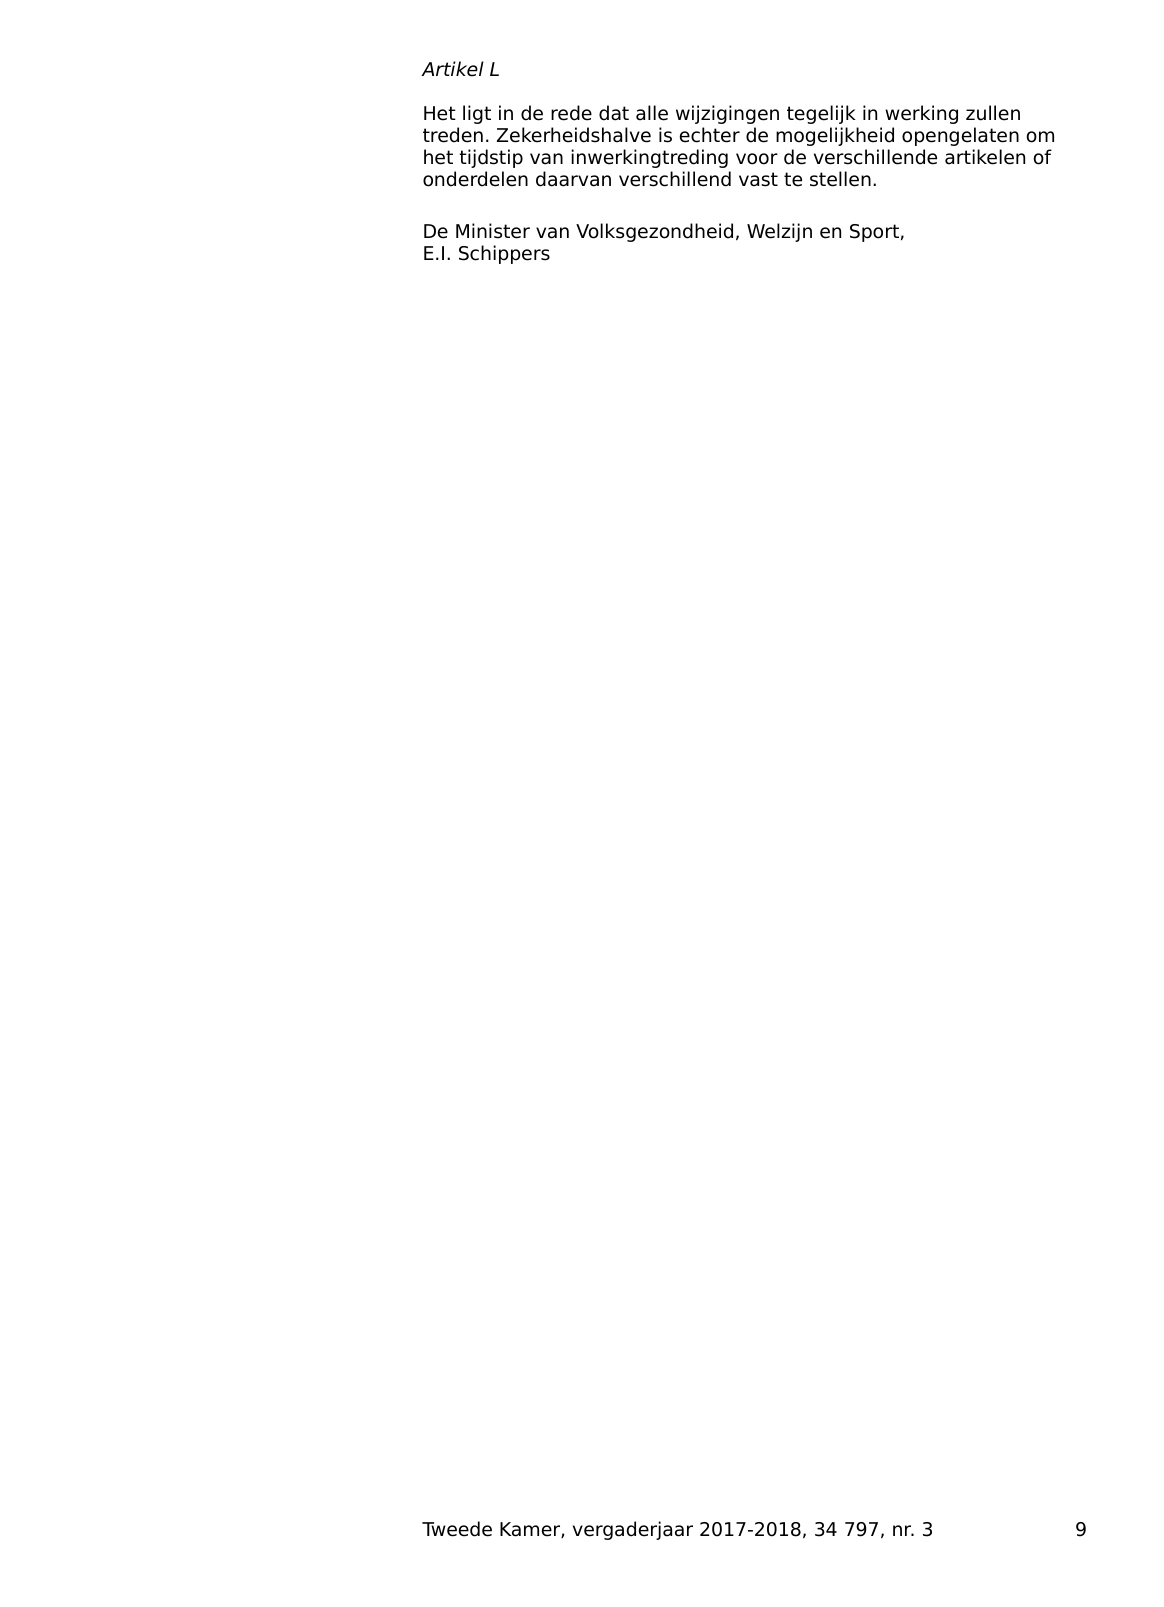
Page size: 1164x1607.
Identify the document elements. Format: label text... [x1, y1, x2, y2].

subtitle Artikel L [422, 59, 1087, 81]
text Het ligt in de rede dat alle wijzigingen tegelijk in werking zullen treden. Zekerheidshalve is echter de mogelijkheid opengelaten om het tijdstip van inwerkingtreding voor de verschillende artikelen of onderdelen daarvan verschillend vast te stellen. [422, 103, 1087, 191]
text De Minister van Volksgezondheid, Welzijn en Sport, E.I. Schippers [422, 221, 1087, 265]
